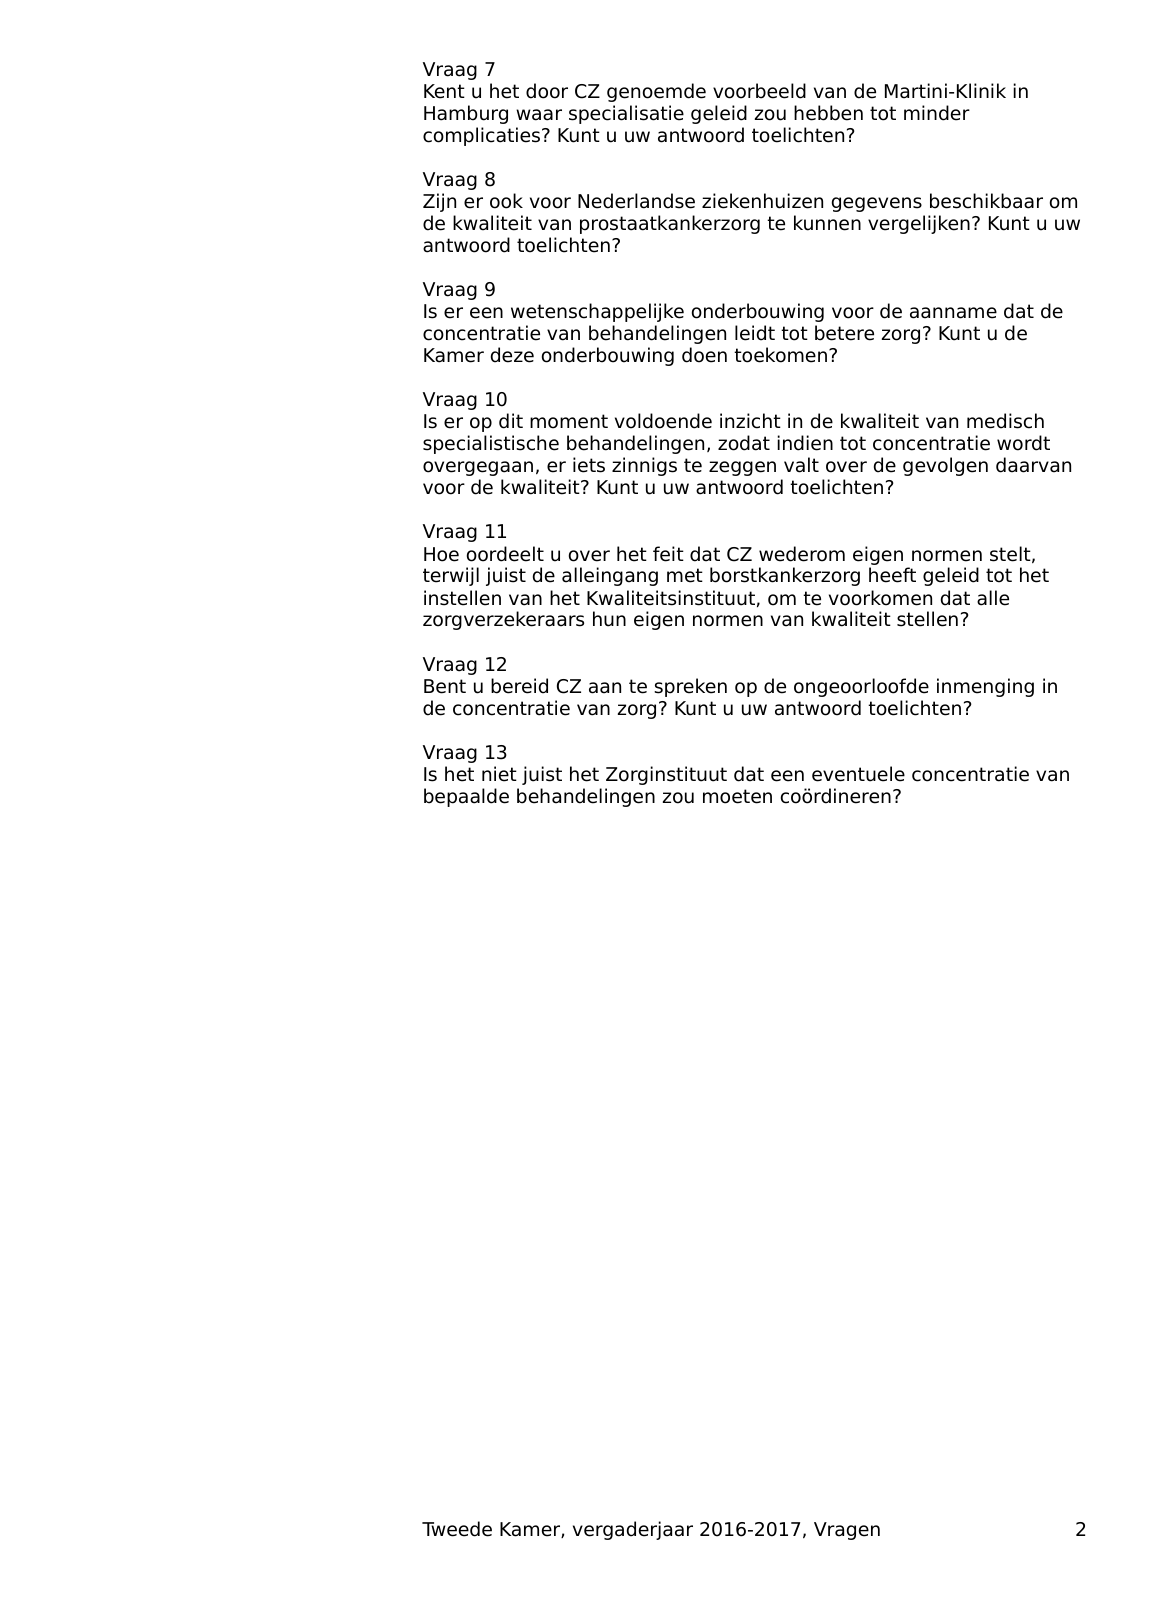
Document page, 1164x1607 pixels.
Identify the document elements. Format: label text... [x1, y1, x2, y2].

text Vraag 13 [422, 742, 1087, 764]
text Vraag 8 [422, 169, 1087, 191]
text Is er op dit moment voldoende inzicht in de kwaliteit van medisch specialistische behandelingen, zodat indien tot concentratie wordt overgegaan, er iets zinnigs te zeggen valt over de gevolgen daarvan voor de kwaliteit? Kunt u uw antwoord toelichten? [422, 411, 1087, 499]
text Bent u bereid CZ aan te spreken op de ongeoorloofde inmenging in de concentratie van zorg? Kunt u uw antwoord toelichten? [422, 676, 1087, 719]
text Kent u het door CZ genoemde voorbeeld van de Martini-Klinik in Hamburg waar specialisatie geleid zou hebben tot minder complicaties? Kunt u uw antwoord toelichten? [422, 81, 1087, 147]
text Hoe oordeelt u over het feit dat CZ wederom eigen normen stelt, terwijl juist de alleingang met borstkankerzorg heeft geleid tot het instellen van het Kwaliteitsinstituut, om te voorkomen dat alle zorgverzekeraars hun eigen normen van kwaliteit stellen? [422, 543, 1087, 631]
text Vraag 9 [422, 279, 1087, 301]
text Vraag 12 [422, 653, 1087, 676]
text Vraag 7 [422, 59, 1087, 81]
text Is er een wetenschappelijke onderbouwing voor de aanname dat de concentratie van behandelingen leidt tot betere zorg? Kunt u de Kamer deze onderbouwing doen toekomen? [422, 301, 1087, 367]
text Zijn er ook voor Nederlandse ziekenhuizen gegevens beschikbaar om de kwaliteit van prostaatkankerzorg te kunnen vergelijken? Kunt u uw antwoord toelichten? [422, 191, 1087, 257]
text Is het niet juist het Zorginstituut dat een eventuele concentratie van bepaalde behandelingen zou moeten coördineren? [422, 764, 1087, 808]
text Vraag 10 [422, 389, 1087, 411]
text Vraag 11 [422, 521, 1087, 543]
